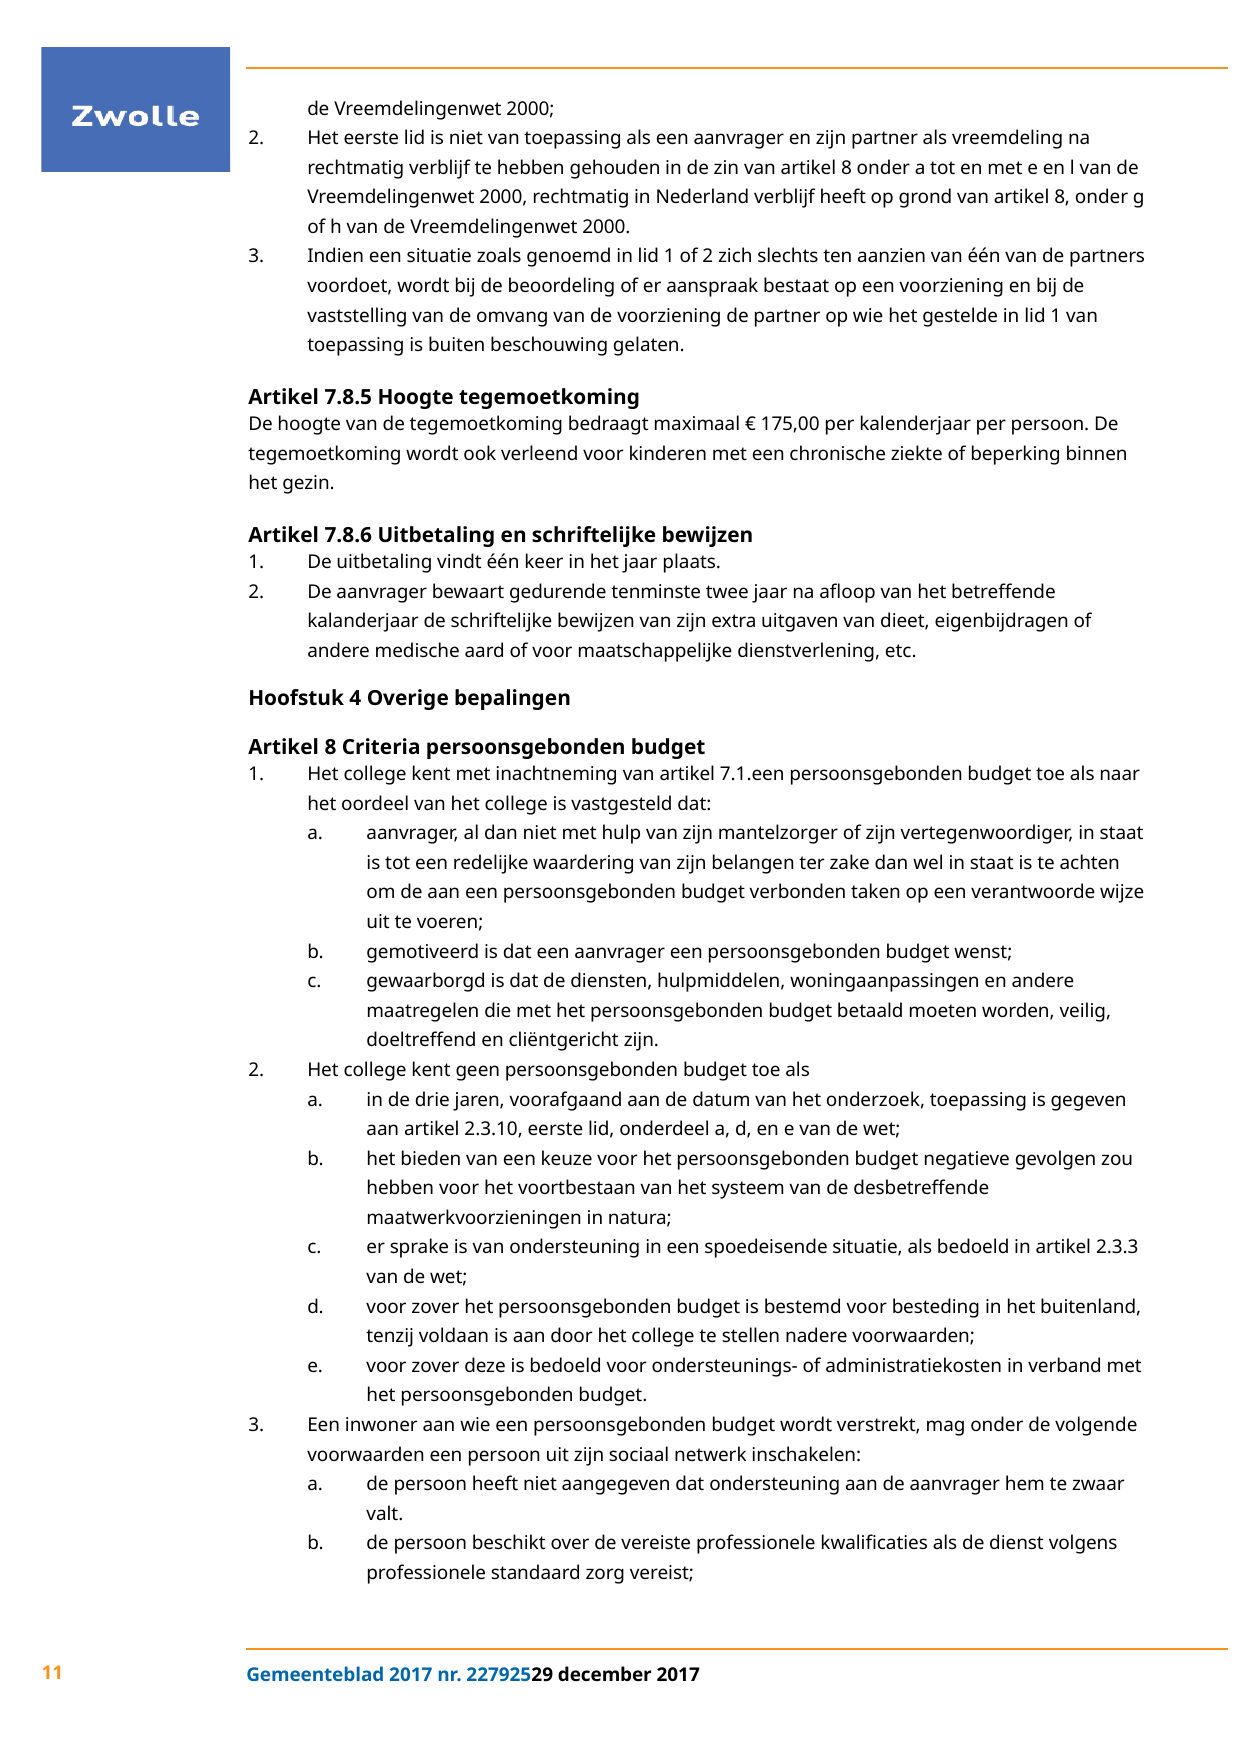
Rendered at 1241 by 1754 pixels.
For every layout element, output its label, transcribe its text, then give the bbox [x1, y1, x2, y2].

list aanvrager, al dan niet met hulp van zijn mantelzorger of zijn vertegenwoordiger, in staat is tot een redelijke waardering van zijn belangen ter zake dan wel in staat is te achten om de aan een persoonsgebonden budget verbonden taken op een verantwoorde wijze uit te voeren; [307, 819, 1152, 934]
list Het college kent met inachtneming van artikel 7.1.een persoonsgebonden budget toe als naar het oordeel van het college is vastgesteld dat: [248, 760, 1152, 816]
list de persoon heeft niet aangegeven dat ondersteuning aan de aanvrager hem te zwaar valt. [307, 1470, 1152, 1526]
text Hoofstuk 4 Overige bepalingen [248, 683, 1152, 711]
text De hoogte van de tegemoetkoming bedraagt maximaal € 175,00 per kalenderjaar per persoon. De tegemoetkoming wordt ook verleend voor kinderen met een chronische ziekte of beperking binnen het gezin. [248, 410, 1152, 495]
list Een inwoner aan wie een persoonsgebonden budget wordt verstrekt, mag onder de volgende voorwaarden een persoon uit zijn sociaal netwerk inschakelen: [248, 1411, 1152, 1467]
list de Vreemdelingenwet 2000; [248, 95, 1152, 121]
text Artikel 8 Criteria persoonsgebonden budget [248, 732, 1152, 760]
list de persoon beschikt over de vereiste professionele kwalificaties als de dienst volgens professionele standaard zorg vereist; [307, 1529, 1152, 1585]
picture [41, 47, 231, 172]
list gemotiveerd is dat een aanvrager een persoonsgebonden budget wenst; [307, 938, 1152, 964]
list Indien een situatie zoals genoemd in lid 1 of 2 zich slechts ten aanzien van één van de partners voordoet, wordt bij de beoordeling of er aanspraak bestaat op een voorziening en bij de vaststelling van de omvang van de voorziening de partner op wie het gestelde in lid 1 van toepassing is buiten beschouwing gelaten. [248, 243, 1152, 357]
list Het eerste lid is niet van toepassing als een aanvrager en zijn partner als vreemdeling na rechtmatig verblijf te hebben gehouden in de zin van artikel 8 onder a tot en met e en l van de Vreemdelingenwet 2000, rechtmatig in Nederland verblijf heeft op grond van artikel 8, onder g of h van de Vreemdelingenwet 2000. [248, 124, 1152, 239]
list in de drie jaren, voorafgaand aan de datum van het onderzoek, toepassing is gegeven aan artikel 2.3.10, eerste lid, onderdeel a, d, en e van de wet; [307, 1086, 1152, 1141]
list Het college kent geen persoonsgebonden budget toe als [248, 1056, 1152, 1082]
list De aanvrager bewaart gedurende tenminste twee jaar na afloop van het betreffende kalanderjaar de schriftelijke bewijzen van zijn extra uitgaven van dieet, eigenbijdragen of andere medische aard of voor maatschappelijke dienstverlening, etc. [248, 578, 1152, 663]
list De uitbetaling vindt één keer in het jaar plaats. [248, 548, 1152, 574]
text Artikel 7.8.6 Uitbetaling en schriftelijke bewijzen [248, 520, 1152, 548]
list voor zover het persoonsgebonden budget is bestemd voor besteding in het buitenland, tenzij voldaan is aan door het college te stellen nadere voorwaarden; [307, 1293, 1152, 1348]
list gewaarborgd is dat de diensten, hulpmiddelen, woningaanpassingen en andere maatregelen die met het persoonsgebonden budget betaald moeten worden, veilig, doeltreffend en cliëntgericht zijn. [307, 967, 1152, 1052]
text Artikel 7.8.5 Hoogte tegemoetkoming [248, 382, 1152, 410]
list het bieden van een keuze voor het persoonsgebonden budget negatieve gevolgen zou hebben voor het voortbestaan van het systeem van de desbetreffende maatwerkvoorzieningen in natura; [307, 1145, 1152, 1230]
list voor zover deze is bedoeld voor ondersteunings- of administratiekosten in verband met het persoonsgebonden budget. [307, 1352, 1152, 1407]
list er sprake is van ondersteuning in een spoedeisende situatie, als bedoeld in artikel 2.3.3 van de wet; [307, 1234, 1152, 1289]
